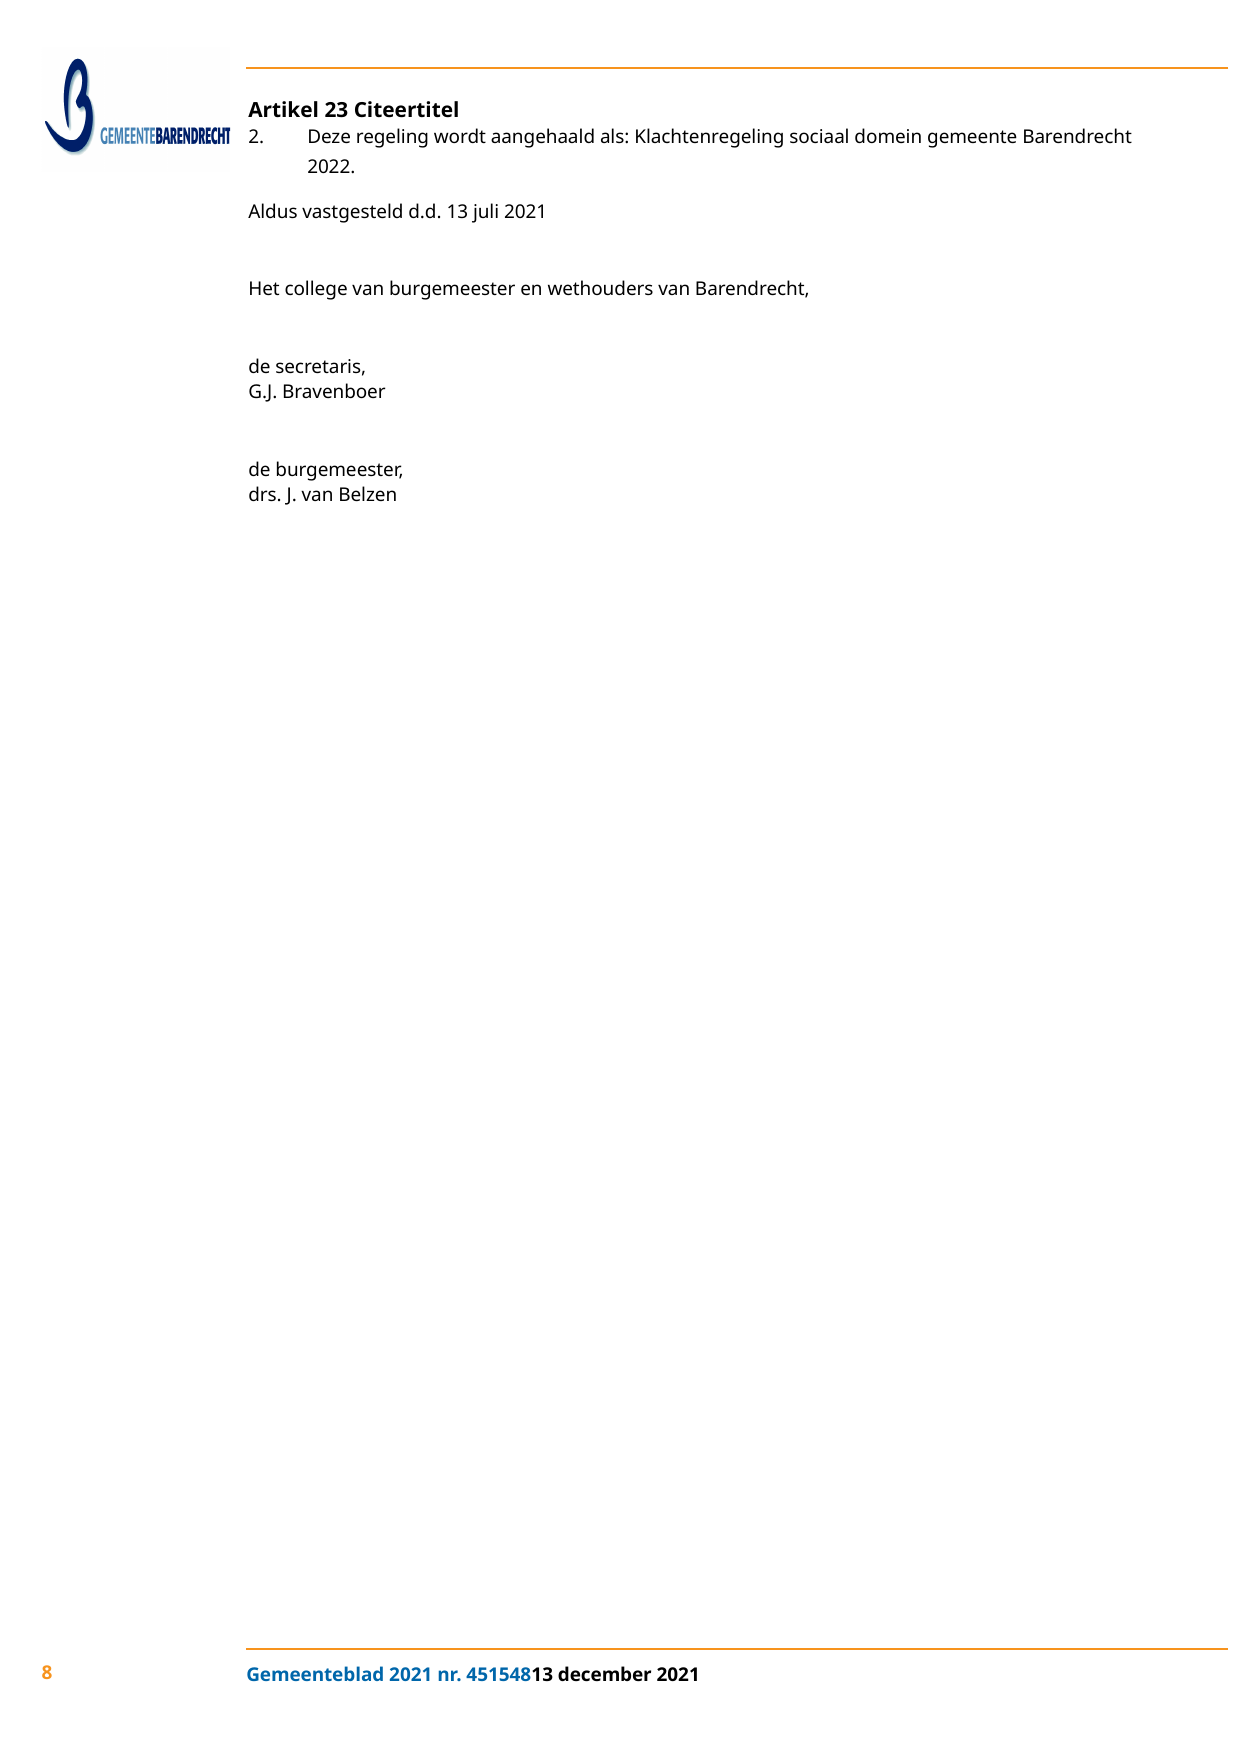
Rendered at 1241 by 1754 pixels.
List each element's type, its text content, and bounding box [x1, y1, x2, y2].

text Aldus vastgesteld d.d. 13 juli 2021 [248, 198, 1152, 224]
picture [41, 47, 231, 172]
text de burgemeester, [248, 456, 1152, 481]
text de secretaris, [248, 353, 1152, 378]
text Artikel 23 Citeertitel [248, 95, 1152, 123]
text G.J. Bravenboer [248, 378, 1152, 404]
list Deze regeling wordt aangehaald als: Klachtenregeling sociaal domein gemeente Barendrecht 2022. [248, 123, 1152, 178]
text drs. J. van Belzen [248, 481, 1152, 507]
text Het college van burgemeester en wethouders van Barendrecht, [248, 276, 1152, 301]
